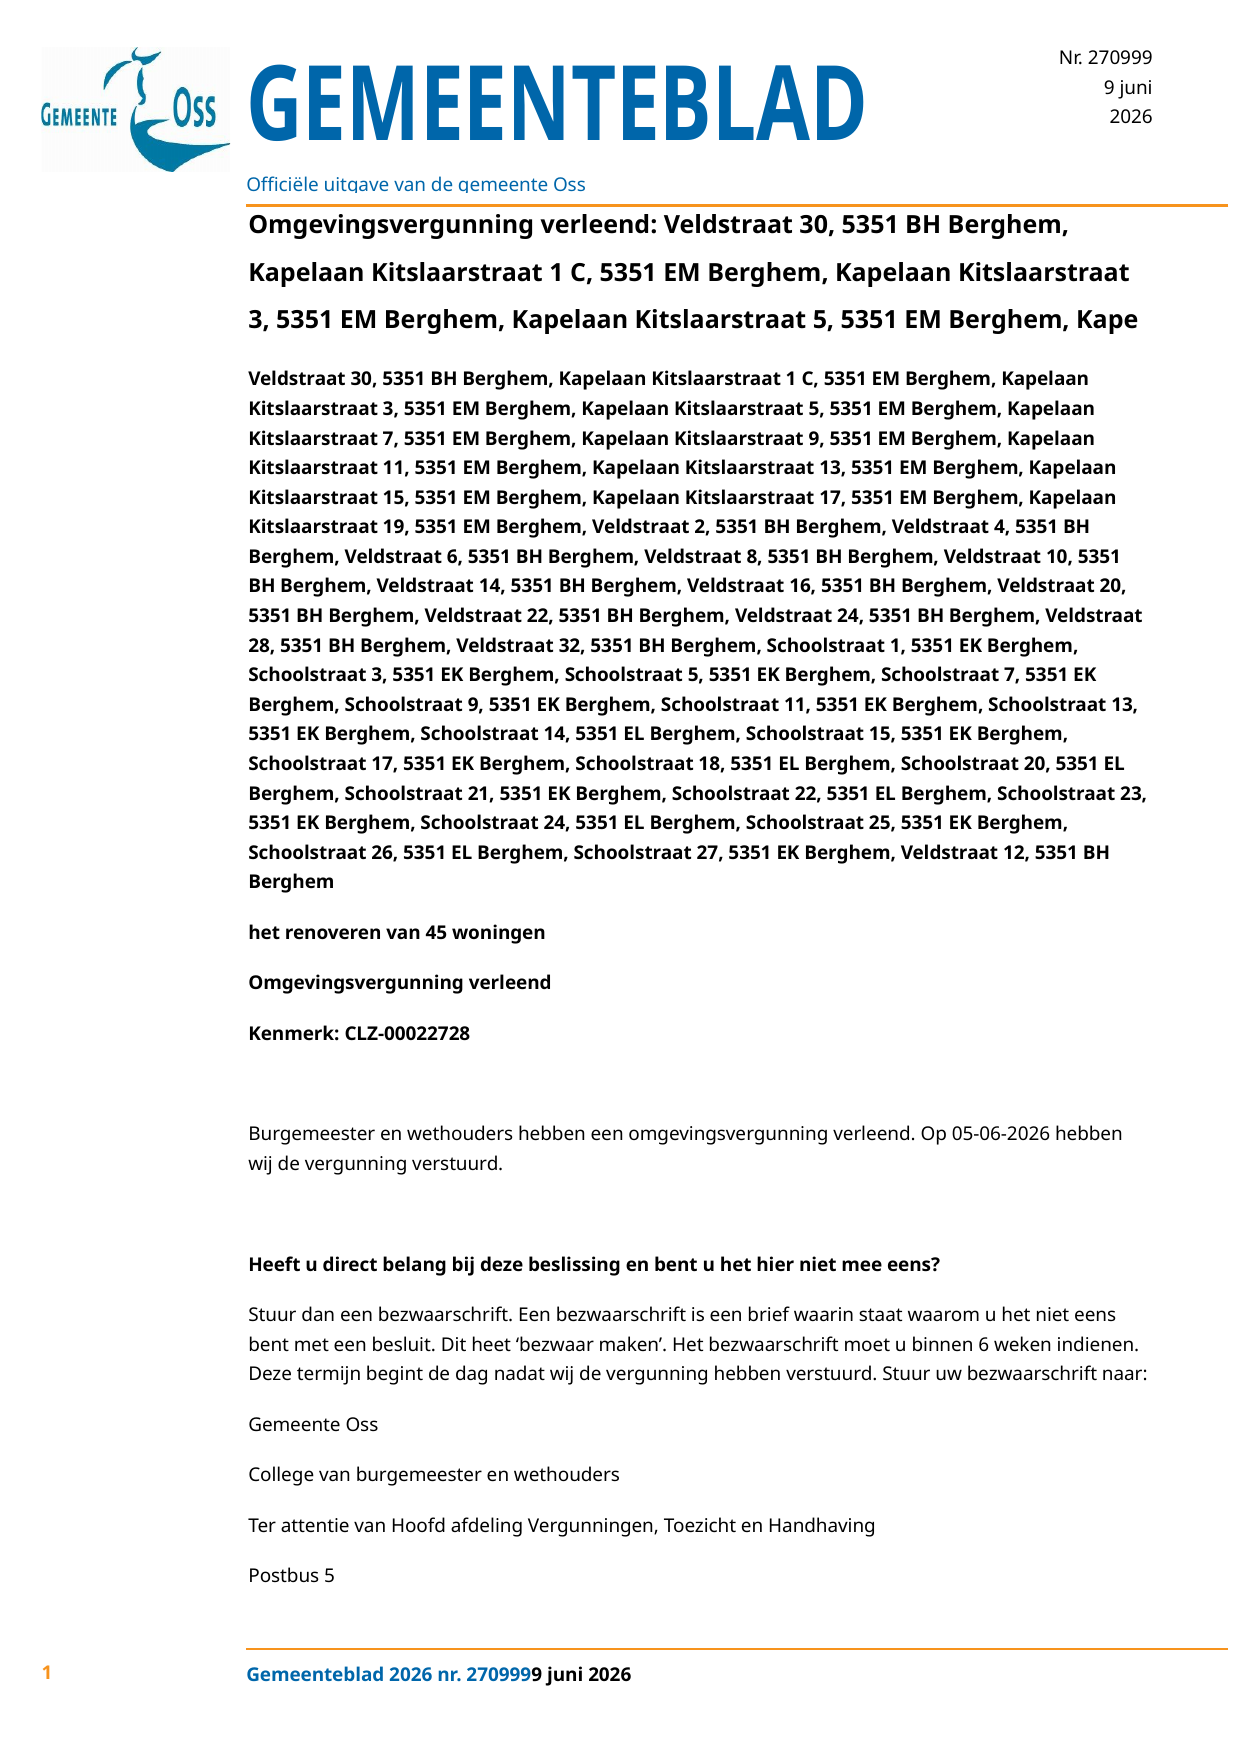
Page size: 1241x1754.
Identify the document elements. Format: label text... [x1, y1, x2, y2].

text Postbus 5 [248, 1562, 1152, 1588]
text Omgevingsvergunning verleend: Veldstraat 30, 5351 BH Berghem, Kapelaan Kitslaarstraat 1 C, 5351 EM Berghem, Kapelaan Kitslaarstraat 3, 5351 EM Berghem, Kapelaan Kitslaarstraat 5, 5351 EM Berghem, Kape [248, 207, 1152, 336]
text Stuur dan een bezwaarschrift. Een bezwaarschrift is een brief waarin staat waarom u het niet eens bent met een besluit. Dit heet ‘bezwaar maken’. Het bezwaarschrift moet u binnen 6 weken indienen. Deze termijn begint de dag nadat wij de vergunning hebben verstuurd. Stuur uw bezwaarschrift naar: [248, 1301, 1152, 1386]
text Gemeente Oss [248, 1411, 1152, 1437]
text het renoveren van 45 woningen [248, 919, 1152, 944]
text Ter attentie van Hoofd afdeling Vergunningen, Toezicht en Handhaving [248, 1512, 1152, 1537]
text College van burgemeester en wethouders [248, 1461, 1152, 1487]
text Heeft u direct belang bij deze beslissing en bent u het hier niet mee eens? [248, 1251, 1152, 1277]
text Burgemeester en wethouders hebben een omgevingsvergunning verleend. Op 05-06-2026 hebben wij de vergunning verstuurd. [248, 1121, 1152, 1176]
picture [41, 47, 231, 172]
text Kenmerk: CLZ-00022728 [248, 1020, 1152, 1045]
text Omgevingsvergunning verleend [248, 969, 1152, 995]
text Veldstraat 30, 5351 BH Berghem, Kapelaan Kitslaarstraat 1 C, 5351 EM Berghem, Kapelaan Kitslaarstraat 3, 5351 EM Berghem, Kapelaan Kitslaarstraat 5, 5351 EM Berghem, Kapelaan Kitslaarstraat 7, 5351 EM Berghem, Kapelaan Kitslaarstraat 9, 5351 EM Berghem, Kapelaan Kitslaarstraat 11, 5351 EM Berghem, Kapelaan Kitslaarstraat 13, 5351 EM Berghem, Kapelaan Kitslaarstraat 15, 5351 EM Berghem, Kapelaan Kitslaarstraat 17, 5351 EM Berghem, Kapelaan Kitslaarstraat 19, 5351 EM Berghem, Veldstraat 2, 5351 BH Berghem, Veldstraat 4, 5351 BH Berghem, Veldstraat 6, 5351 BH Berghem, Veldstraat 8, 5351 BH Berghem, Veldstraat 10, 5351 BH Berghem, Veldstraat 14, 5351 BH Berghem, Veldstraat 16, 5351 BH Berghem, Veldstraat 20, 5351 BH Berghem, Veldstraat 22, 5351 BH Berghem, Veldstraat 24, 5351 BH Berghem, Veldstraat 28, 5351 BH Berghem, Veldstraat 32, 5351 BH Berghem, Schoolstraat 1, 5351 EK Berghem, Schoolstraat 3, 5351 EK Berghem, Schoolstraat 5, 5351 EK Berghem, Schoolstraat 7, 5351 EK Berghem, Schoolstraat 9, 5351 EK Berghem, Schoolstraat 11, 5351 EK Berghem, Schoolstraat 13, 5351 EK Berghem, Schoolstraat 14, 5351 EL Berghem, Schoolstraat 15, 5351 EK Berghem, Schoolstraat 17, 5351 EK Berghem, Schoolstraat 18, 5351 EL Berghem, Schoolstraat 20, 5351 EL Berghem, Schoolstraat 21, 5351 EK Berghem, Schoolstraat 22, 5351 EL Berghem, Schoolstraat 23, 5351 EK Berghem, Schoolstraat 24, 5351 EL Berghem, Schoolstraat 25, 5351 EK Berghem, Schoolstraat 26, 5351 EL Berghem, Schoolstraat 27, 5351 EK Berghem, Veldstraat 12, 5351 BH Berghem [248, 366, 1152, 894]
